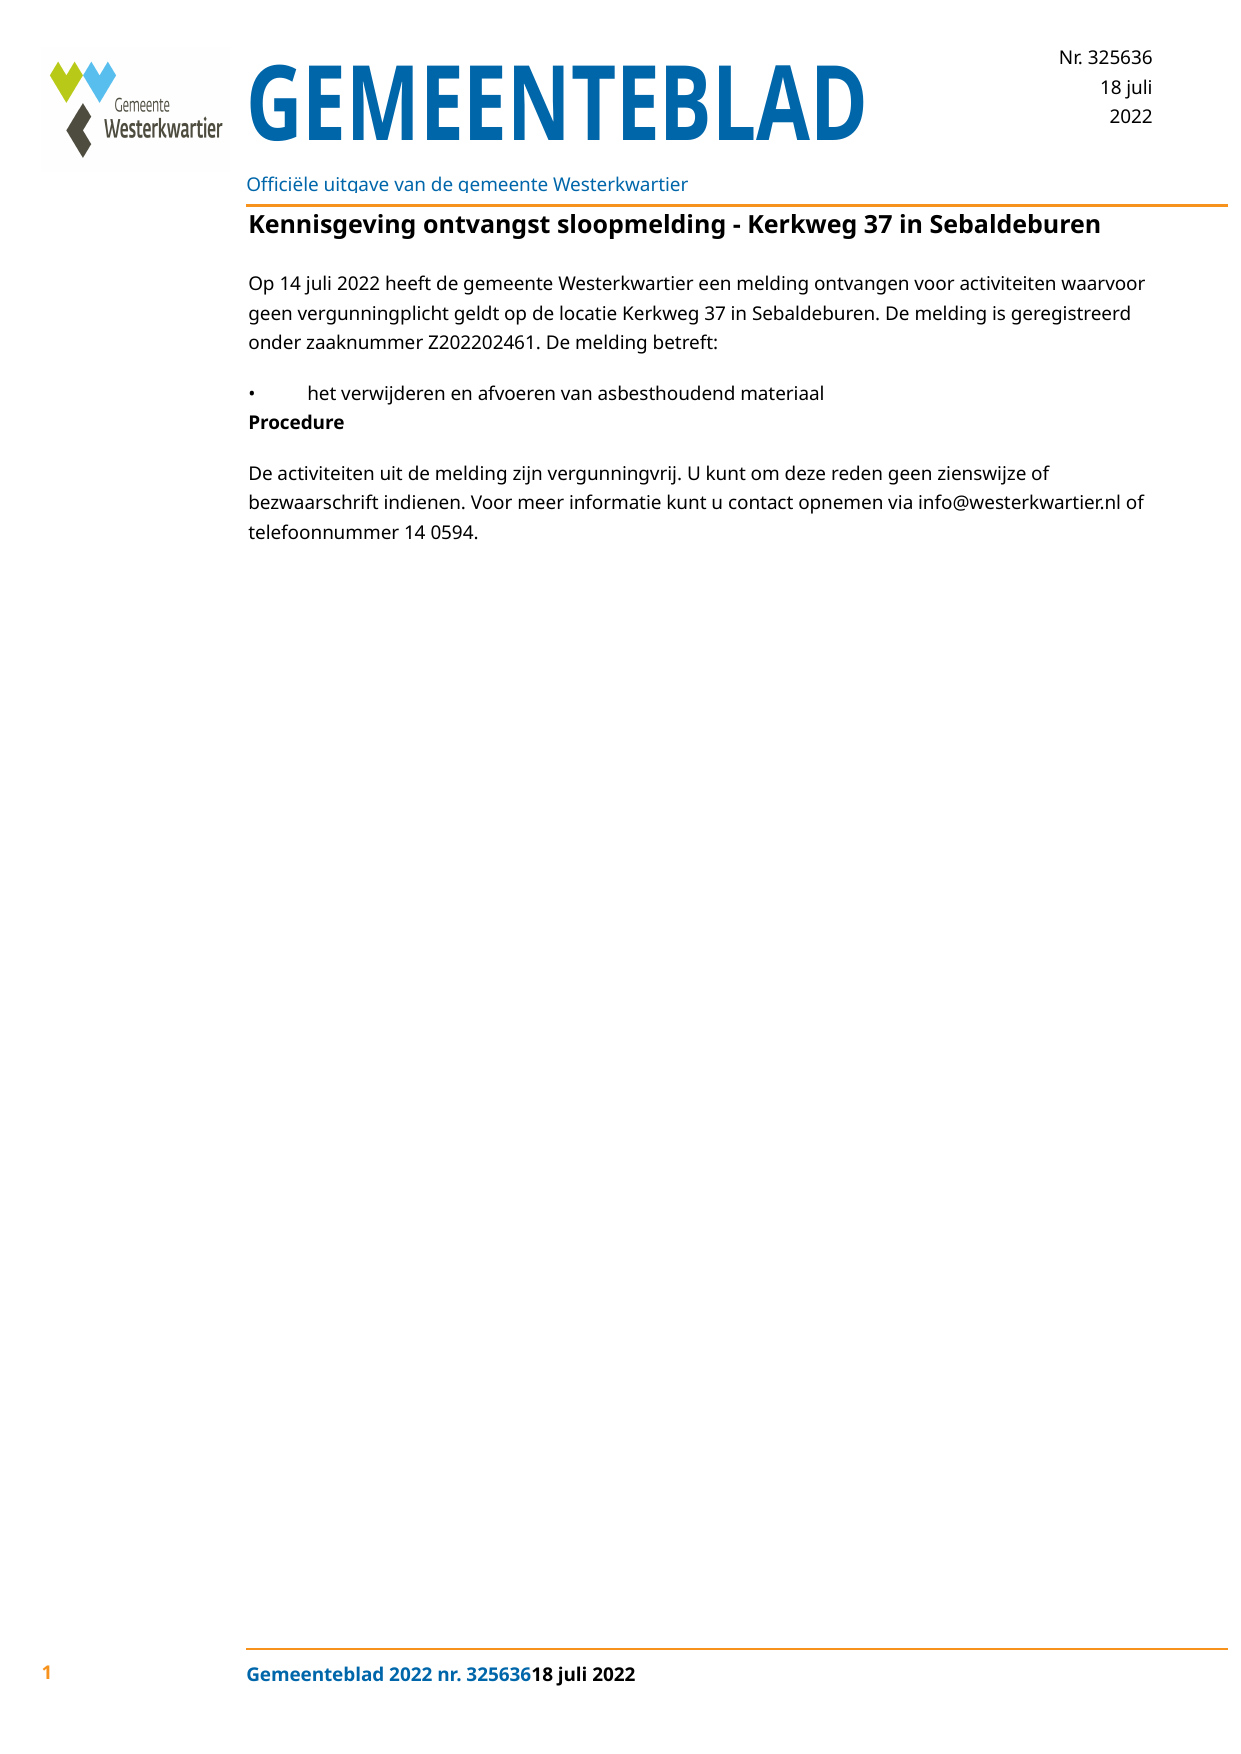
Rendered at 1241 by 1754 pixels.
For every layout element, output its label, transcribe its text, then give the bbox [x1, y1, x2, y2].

picture [41, 47, 231, 172]
text Procedure [248, 409, 1152, 435]
list het verwijderen en afvoeren van asbesthoudend materiaal [248, 380, 1152, 406]
text De activiteiten uit de melding zijn vergunningvrij. U kunt om deze reden geen zienswijze of bezwaarschrift indienen. Voor meer informatie kunt u contact opnemen via info@westerkwartier.nl of telefoonnummer 14 0594. [248, 460, 1152, 545]
text Kennisgeving ontvangst sloopmelding - Kerkweg 37 in Sebaldeburen [248, 207, 1152, 241]
text Op 14 juli 2022 heeft de gemeente Westerkwartier een melding ontvangen voor activiteiten waarvoor geen vergunningplicht geldt op de locatie Kerkweg 37 in Sebaldeburen. De melding is geregistreerd onder zaaknummer Z202202461. De melding betreft: [248, 270, 1152, 355]
